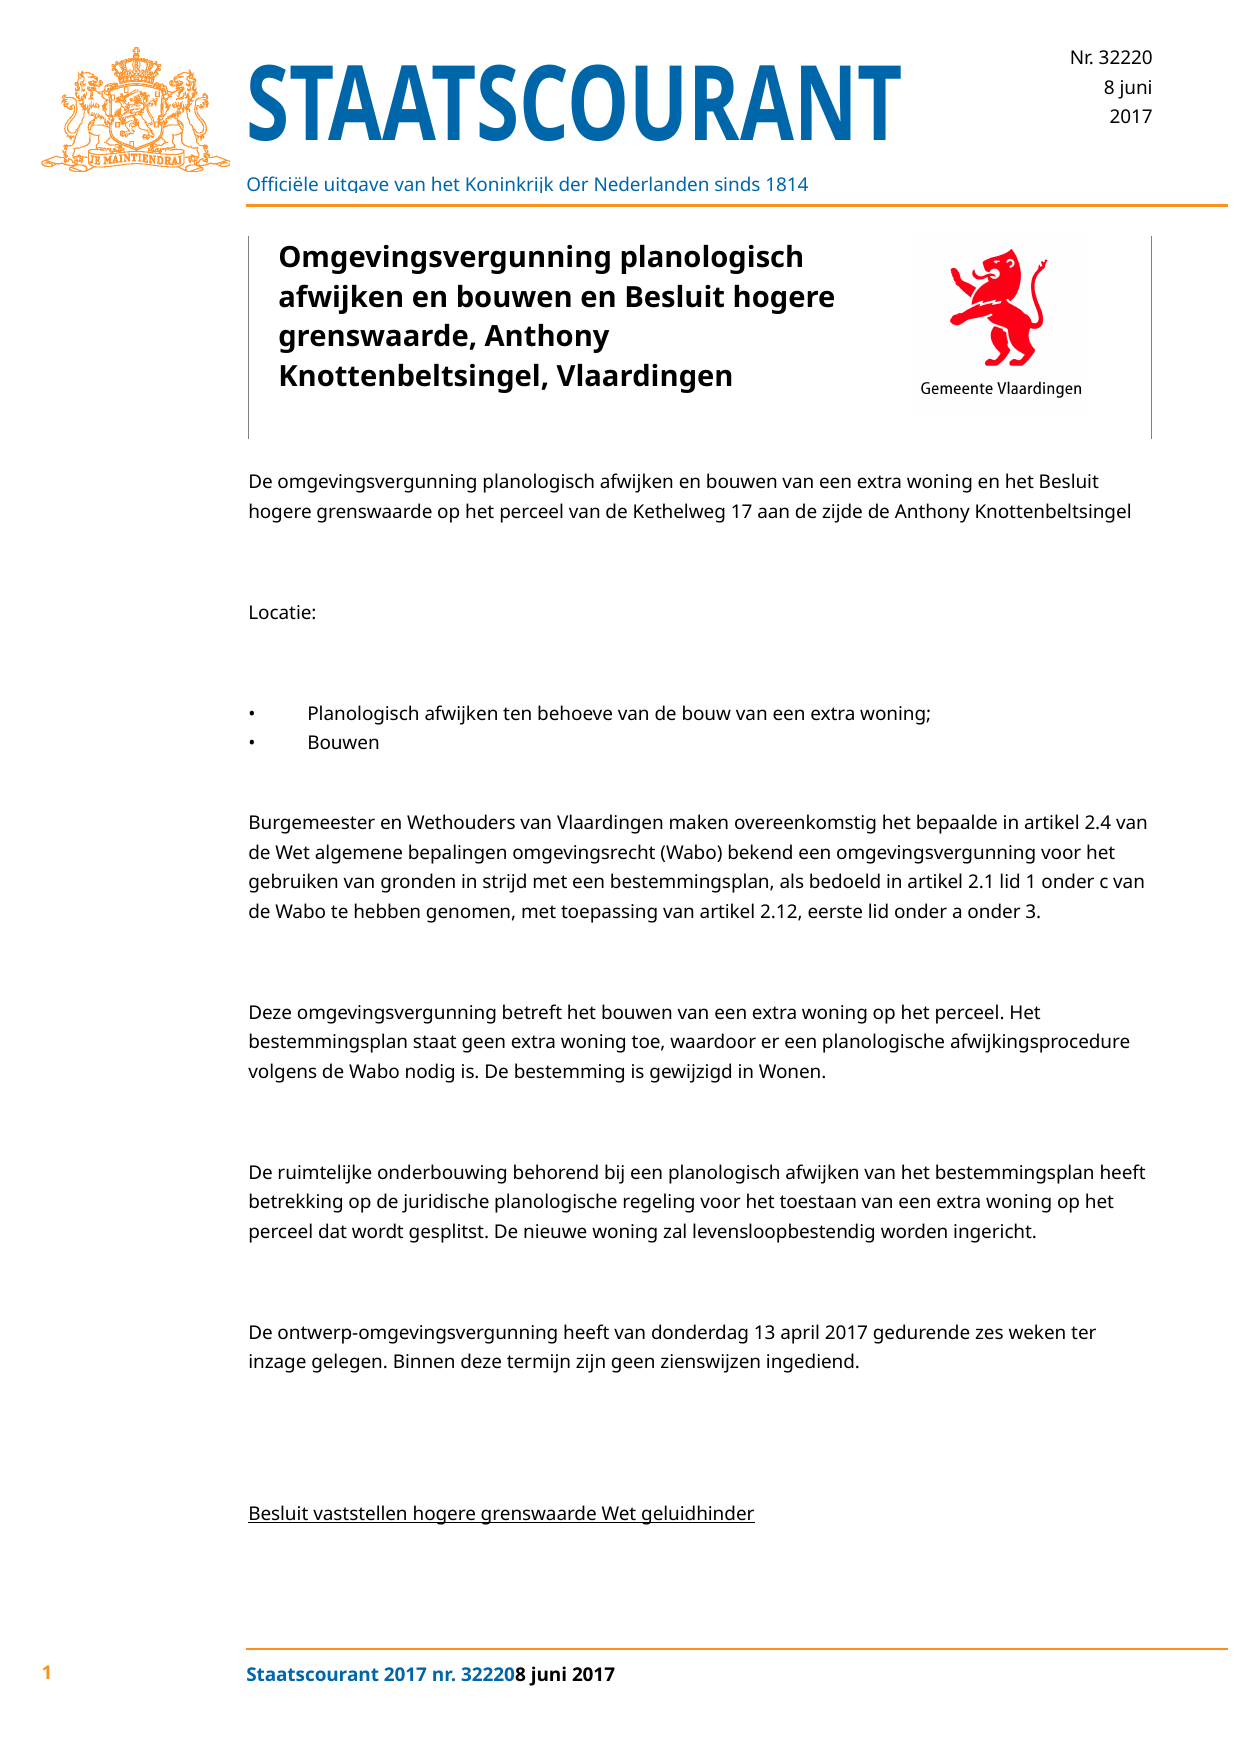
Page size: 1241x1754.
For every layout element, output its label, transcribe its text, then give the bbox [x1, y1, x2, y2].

text Locatie: [248, 599, 1152, 625]
table_header Omgevingsvergunning planologisch afwijken en bouwen en Besluit hogere grenswaarde, Anthony Knottenbeltsingel, Vlaardingen [249, 236, 850, 439]
table_header [850, 414, 1151, 439]
picture [41, 47, 231, 172]
text De ruimtelijke onderbouwing behorend bij een planologisch afwijken van het bestemmingsplan heeft betrekking op de juridische planologische regeling voor het toestaan van een extra woning op het perceel dat wordt gesplitst. De nieuwe woning zal levensloopbestendig worden ingericht. [248, 1159, 1152, 1244]
picture [912, 236, 1090, 414]
text Burgemeester en Wethouders van Vlaardingen maken overeenkomstig het bepaalde in artikel 2.4 van de Wet algemene bepalingen omgevingsrecht (Wabo) bekend een omgevingsvergunning voor het gebruiken van gronden in strijd met een bestemmingsplan, als bedoeld in artikel 2.1 lid 1 onder c van de Wabo te hebben genomen, met toepassing van artikel 2.12, eerste lid onder a onder 3. [248, 809, 1152, 924]
table_header [1090, 236, 1151, 413]
list Bouwen [248, 729, 1152, 755]
table_header [850, 236, 912, 413]
text De omgevingsvergunning planologisch afwijken en bouwen van een extra woning en het Besluit hogere grenswaarde op het perceel van de Kethelweg 17 aan de zijde de Anthony Knottenbeltsingel [248, 469, 1152, 524]
text Deze omgevingsvergunning betreft het bouwen van een extra woning op het perceel. Het bestemmingsplan staat geen extra woning toe, waardoor er een planologische afwijkingsprocedure volgens de Wabo nodig is. De bestemming is gewijzigd in Wonen. [248, 999, 1152, 1084]
list Planologisch afwijken ten behoeve van de bouw van een extra woning; [248, 700, 1152, 726]
text Besluit vaststellen hogere grenswaarde Wet geluidhinder [248, 1500, 1152, 1526]
text De ontwerp-omgevingsvergunning heeft van donderdag 13 april 2017 gedurende zes weken ter inzage gelegen. Binnen deze termijn zijn geen zienswijzen ingediend. [248, 1319, 1152, 1374]
